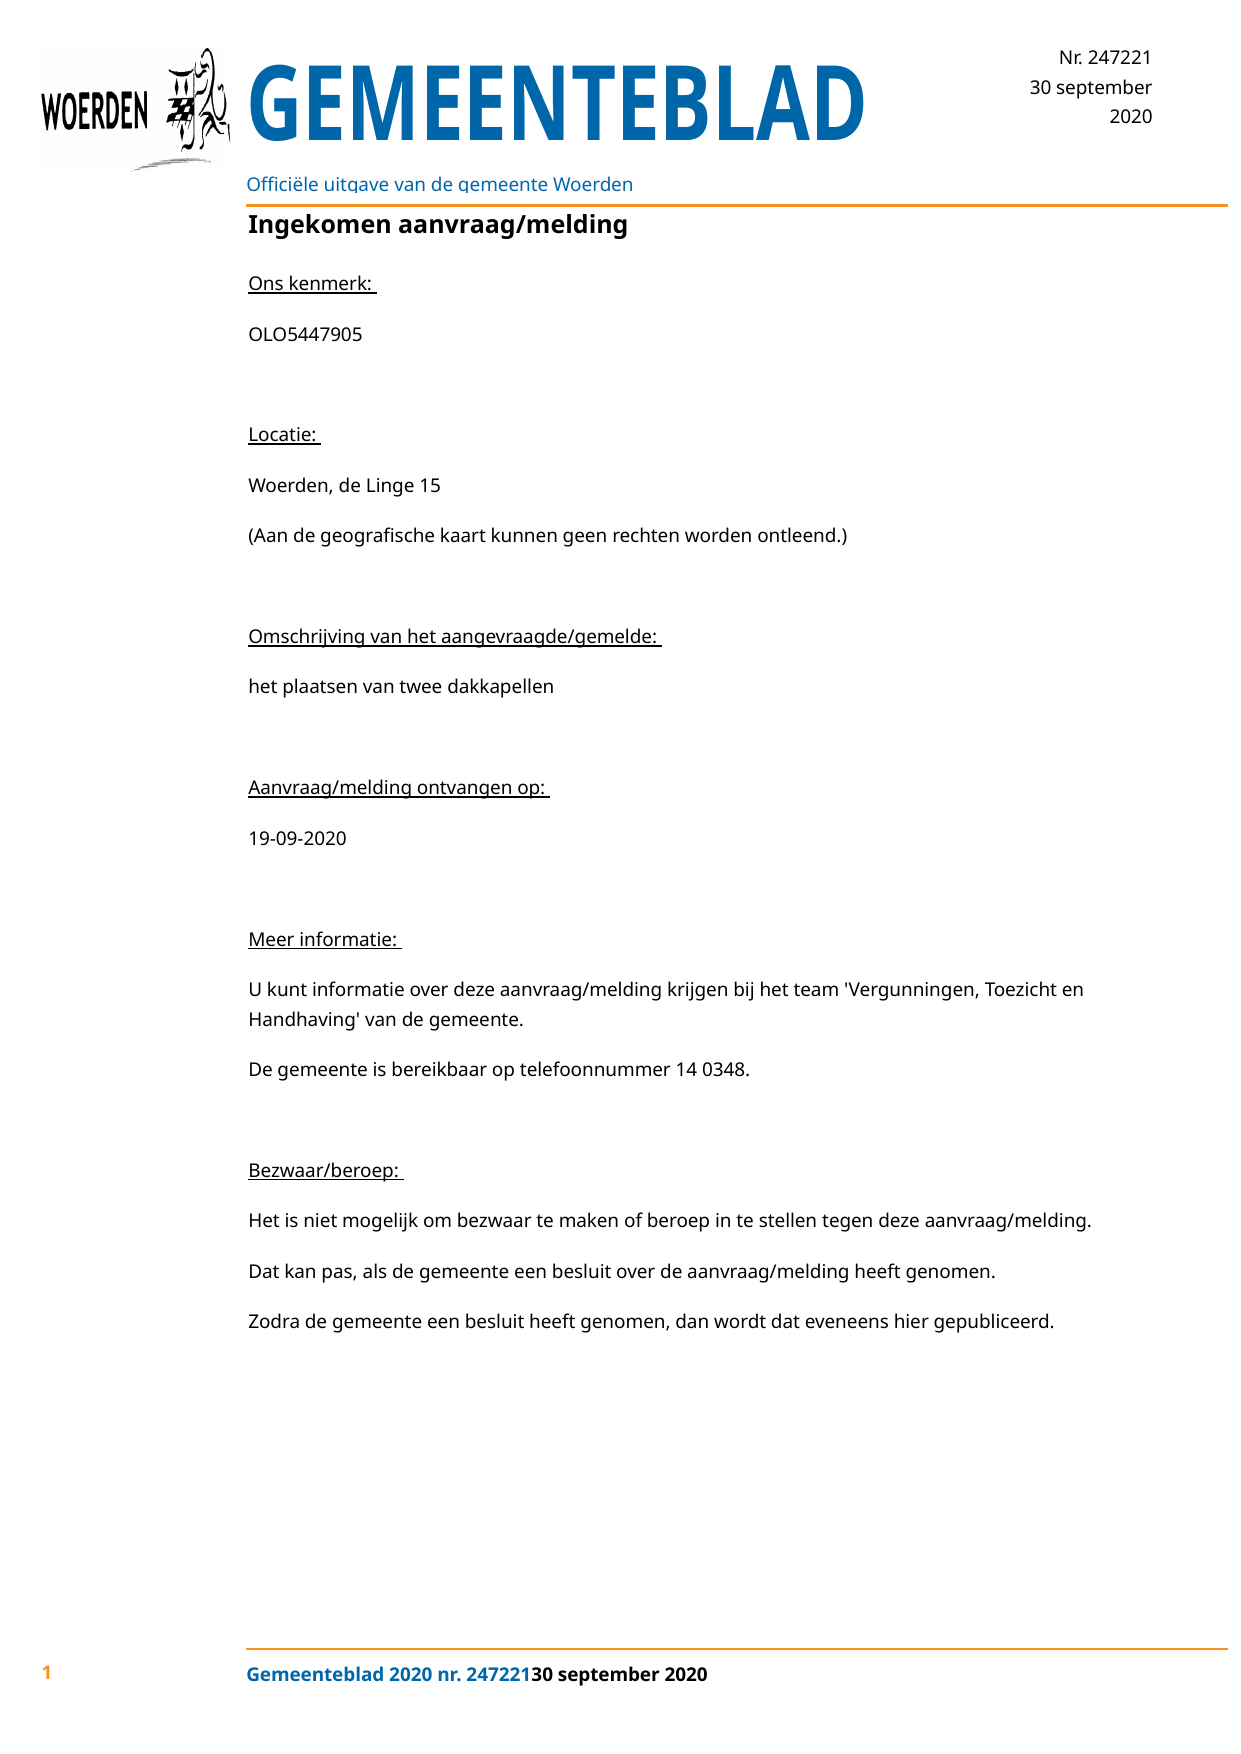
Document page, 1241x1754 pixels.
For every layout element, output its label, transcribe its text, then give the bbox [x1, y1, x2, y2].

text 19-09-2020 [248, 825, 1152, 851]
text Aanvraag/melding ontvangen op: [248, 774, 1152, 800]
text Omschrijving van het aangevraagde/gemelde: [248, 623, 1152, 649]
text Bezwaar/beroep: [248, 1157, 1152, 1183]
text het plaatsen van twee dakkapellen [248, 674, 1152, 699]
text Zodra de gemeente een besluit heeft genomen, dan wordt dat eveneens hier gepubliceerd. [248, 1308, 1152, 1334]
text Het is niet mogelijk om bezwaar te maken of beroep in te stellen tegen deze aanvraag/melding. [248, 1207, 1152, 1233]
text De gemeente is bereikbaar op telefoonnummer 14 0348. [248, 1056, 1152, 1082]
text (Aan de geografische kaart kunnen geen rechten worden ontleend.) [248, 522, 1152, 548]
text Locatie: [248, 422, 1152, 447]
text Ingekomen aanvraag/melding [248, 207, 1152, 241]
text Meer informatie: [248, 926, 1152, 951]
text OLO5447905 [248, 321, 1152, 346]
text Ons kenmerk: [248, 270, 1152, 296]
picture [41, 47, 231, 172]
text Dat kan pas, als de gemeente een besluit over de aanvraag/melding heeft genomen. [248, 1258, 1152, 1283]
text Woerden, de Linge 15 [248, 472, 1152, 498]
text U kunt informatie over deze aanvraag/melding krijgen bij het team 'Vergunningen, Toezicht en Handhaving' van de gemeente. [248, 976, 1152, 1031]
